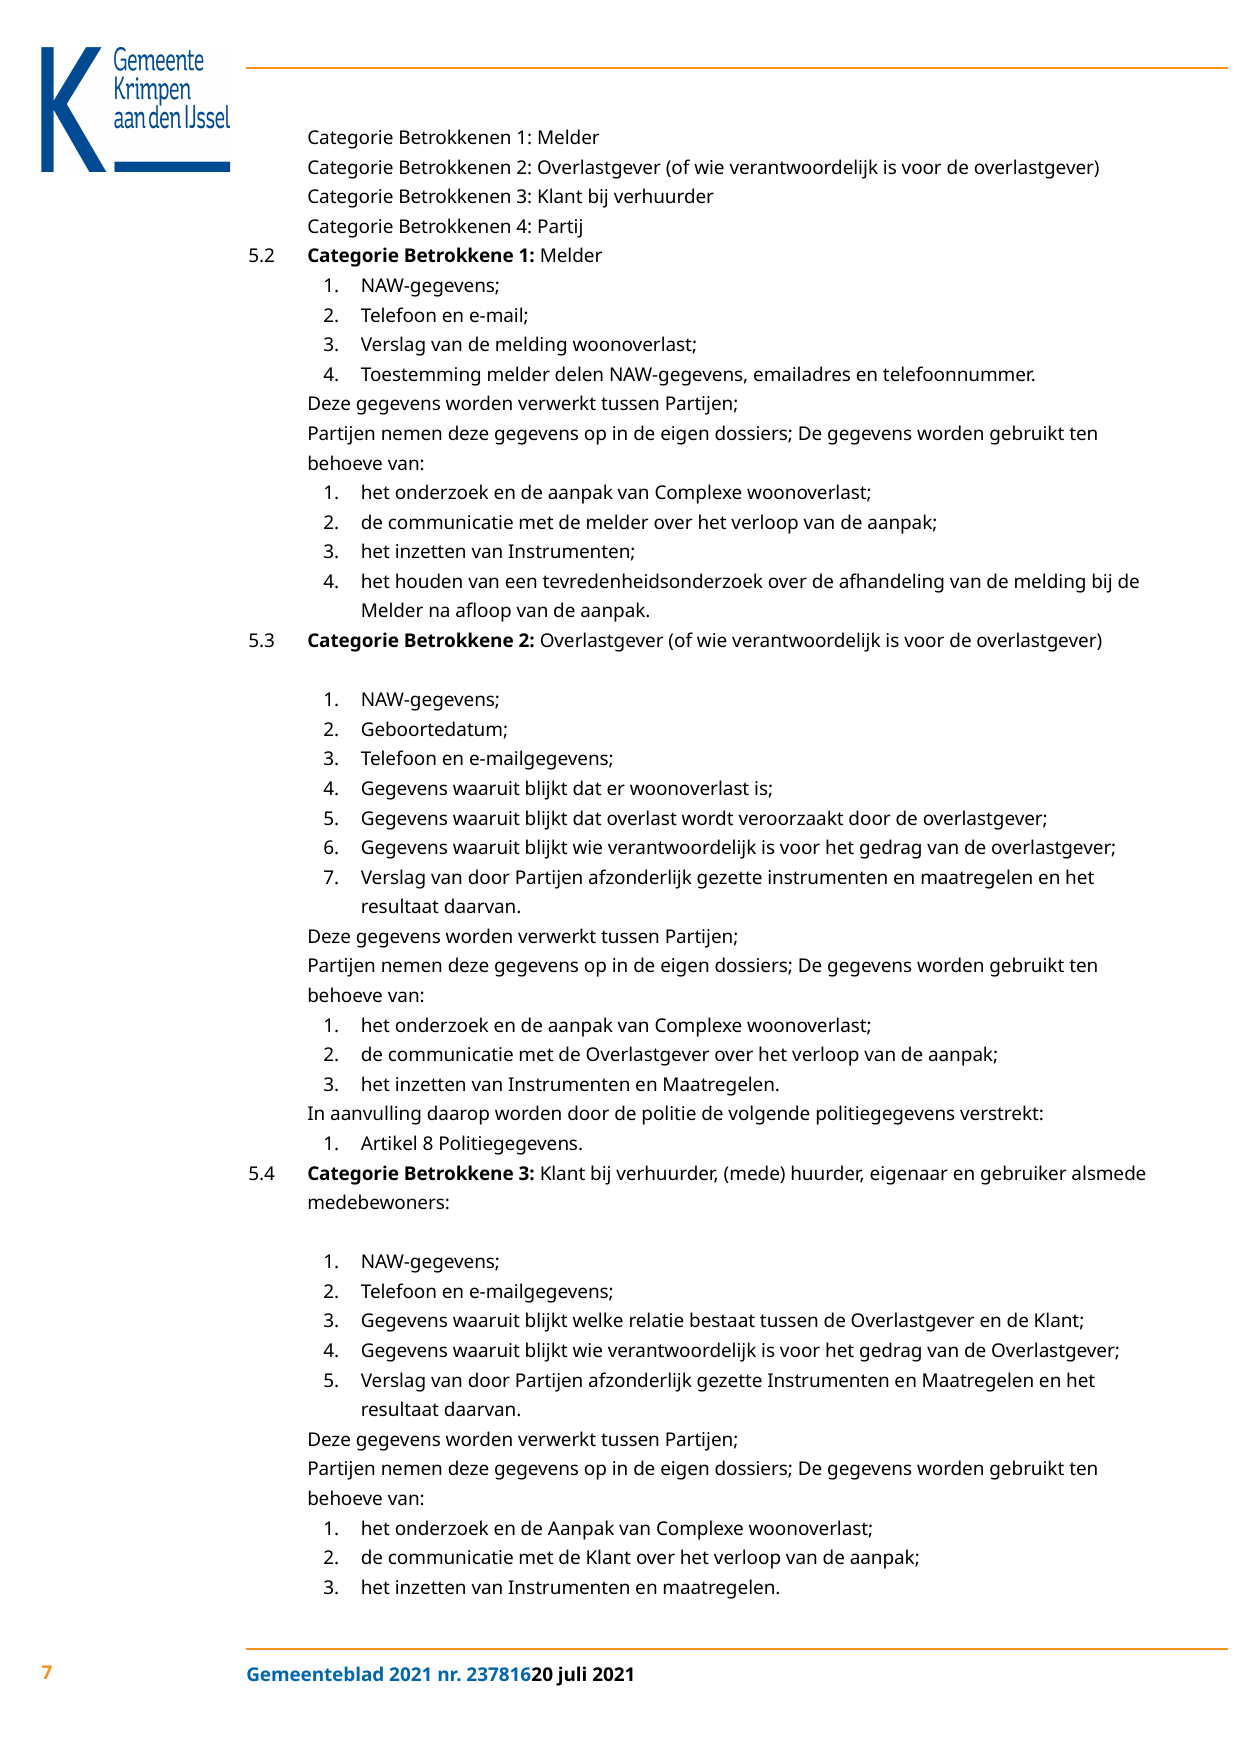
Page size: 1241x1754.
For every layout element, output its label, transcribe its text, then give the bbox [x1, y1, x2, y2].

list Verslag van de melding woonoverlast; [323, 331, 1152, 357]
list Categorie Betrokkene 2: Overlastgever (of wie verantwoordelijk is voor de overlastgever) [248, 627, 1152, 653]
list Toestemming melder delen NAW-gegevens, emailadres en telefoonnummer. [323, 361, 1152, 387]
list NAW-gegevens; [323, 686, 1152, 712]
list het inzetten van Instrumenten; [323, 538, 1152, 564]
list In aanvulling daarop worden door de politie de volgende politiegegevens verstrekt: [248, 1101, 1152, 1126]
list Verslag van door Partijen afzonderlijk gezette Instrumenten en Maatregelen en het resultaat daarvan. [323, 1367, 1152, 1422]
list het onderzoek en de aanpak van Complexe woonoverlast; [323, 1012, 1152, 1038]
list Categorie Betrokkene 3: Klant bij verhuurder, (mede) huurder, eigenaar en gebruiker alsmede medebewoners: [248, 1160, 1152, 1215]
list Gegevens waaruit blijkt dat er woonoverlast is; [323, 775, 1152, 801]
list Deze gegevens worden verwerkt tussen Partijen; [248, 391, 1152, 416]
list het inzetten van Instrumenten en Maatregelen. [323, 1071, 1152, 1097]
list Partijen nemen deze gegevens op in de eigen dossiers; De gegevens worden gebruikt ten behoeve van: [248, 1456, 1152, 1511]
list NAW-gegevens; [323, 1248, 1152, 1274]
list de communicatie met de Overlastgever over het verloop van de aanpak; [323, 1041, 1152, 1067]
list Partijen nemen deze gegevens op in de eigen dossiers; De gegevens worden gebruikt ten behoeve van: [248, 953, 1152, 1008]
list Telefoon en e-mail; [323, 302, 1152, 328]
list Geboortedatum; [323, 716, 1152, 742]
list Categorie Betrokkene 1: Melder [248, 243, 1152, 268]
list Categorie Betrokkenen 3: Klant bij verhuurder [248, 183, 1152, 209]
list Telefoon en e-mailgegevens; [323, 1278, 1152, 1304]
list Categorie Betrokkenen 2: Overlastgever (of wie verantwoordelijk is voor de overlastgever) [248, 154, 1152, 180]
list Verslag van door Partijen afzonderlijk gezette instrumenten en maatregelen en het resultaat daarvan. [323, 864, 1152, 919]
list het inzetten van Instrumenten en maatregelen. [323, 1574, 1152, 1600]
list Categorie Betrokkenen 4: Partij [248, 213, 1152, 239]
list Gegevens waaruit blijkt wie verantwoordelijk is voor het gedrag van de overlastgever; [323, 834, 1152, 860]
list Artikel 8 Politiegegevens. [323, 1130, 1152, 1156]
list Gegevens waaruit blijkt wie verantwoordelijk is voor het gedrag van de Overlastgever; [323, 1337, 1152, 1363]
list Categorie Betrokkenen 1: Melder [248, 124, 1152, 150]
list Gegevens waaruit blijkt welke relatie bestaat tussen de Overlastgever en de Klant; [323, 1308, 1152, 1333]
list NAW-gegevens; [323, 272, 1152, 298]
list de communicatie met de melder over het verloop van de aanpak; [323, 509, 1152, 535]
list Deze gegevens worden verwerkt tussen Partijen; [248, 923, 1152, 949]
list de communicatie met de Klant over het verloop van de aanpak; [323, 1544, 1152, 1570]
list Deze gegevens worden verwerkt tussen Partijen; [248, 1426, 1152, 1452]
list Telefoon en e-mailgegevens; [323, 746, 1152, 771]
picture [41, 47, 231, 172]
list het onderzoek en de Aanpak van Complexe woonoverlast; [323, 1515, 1152, 1541]
list het houden van een tevredenheidsonderzoek over de afhandeling van de melding bij de Melder na afloop van de aanpak. [323, 568, 1152, 623]
list Gegevens waaruit blijkt dat overlast wordt veroorzaakt door de overlastgever; [323, 805, 1152, 831]
list het onderzoek en de aanpak van Complexe woonoverlast; [323, 479, 1152, 505]
list Partijen nemen deze gegevens op in de eigen dossiers; De gegevens worden gebruikt ten behoeve van: [248, 420, 1152, 476]
